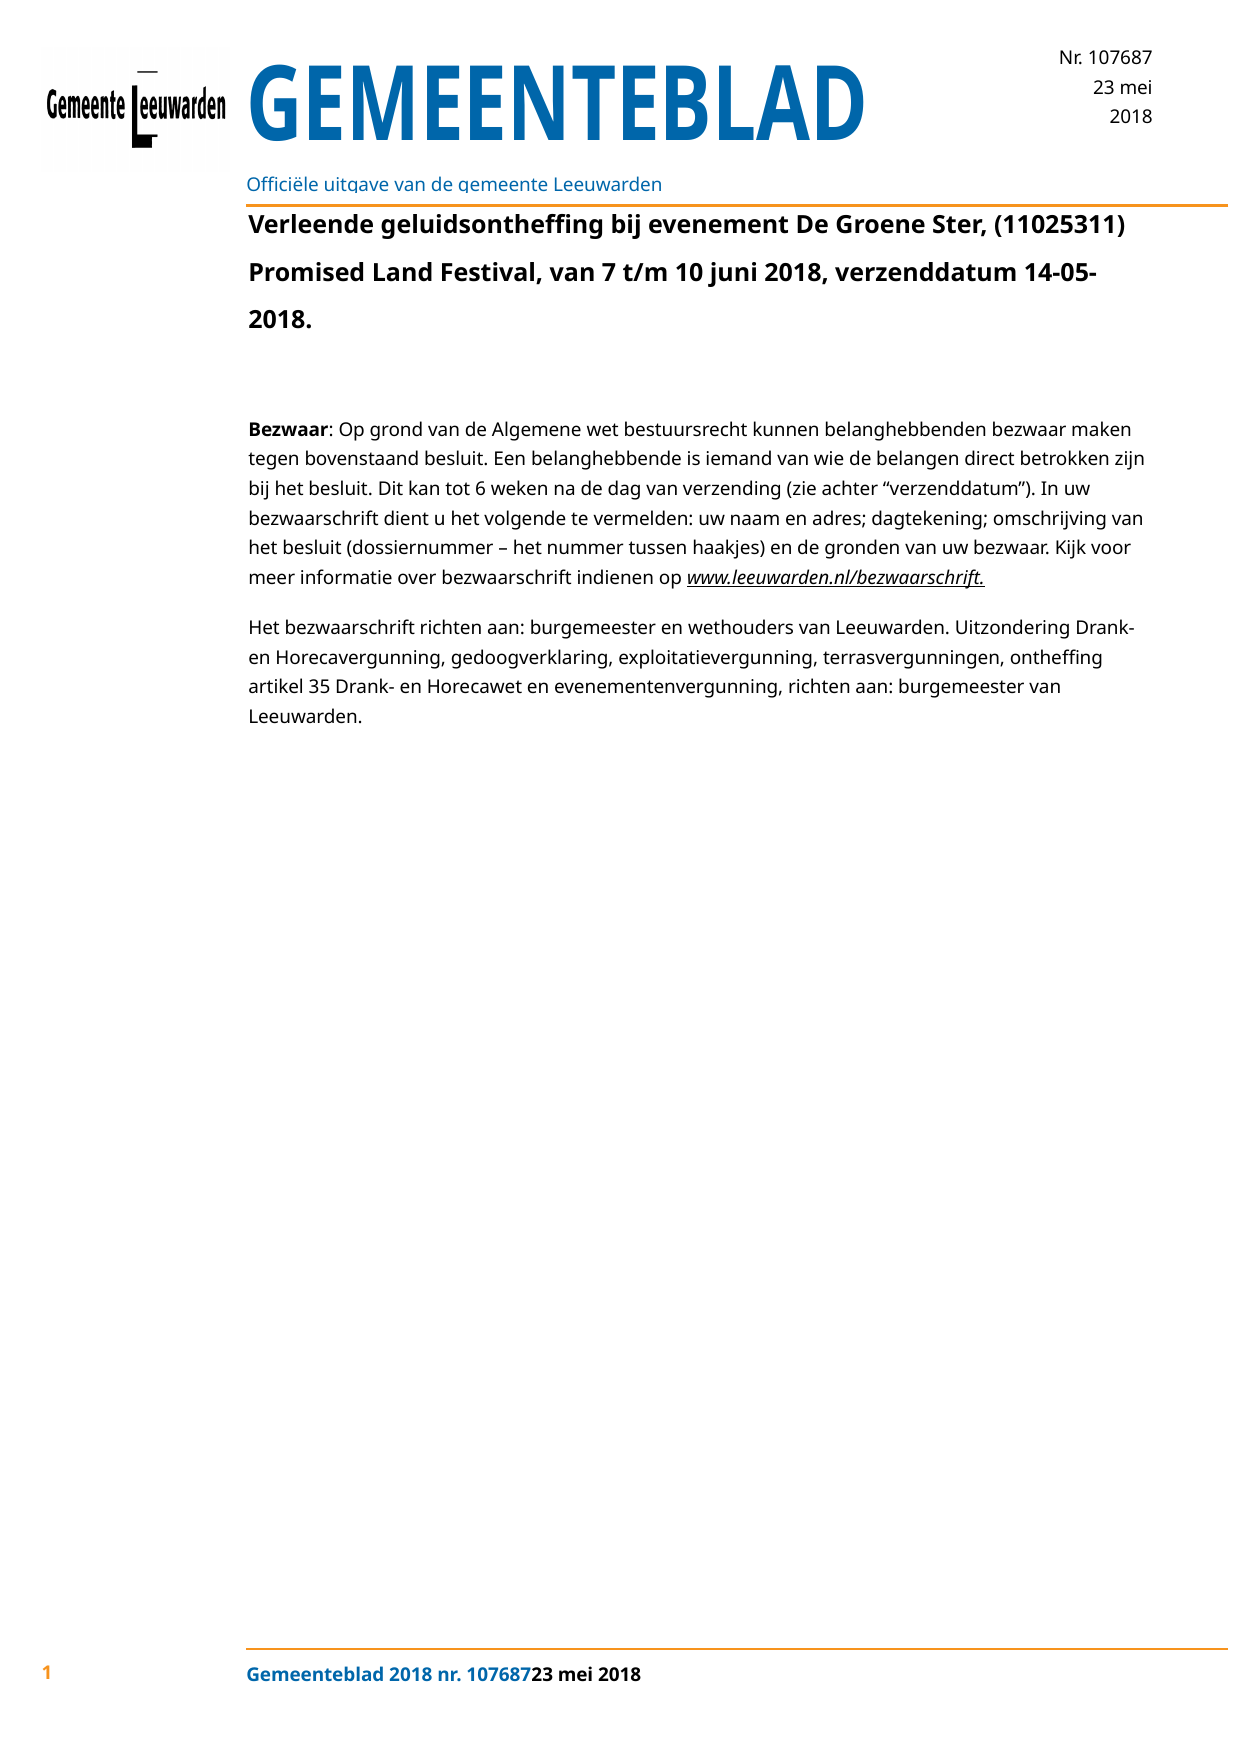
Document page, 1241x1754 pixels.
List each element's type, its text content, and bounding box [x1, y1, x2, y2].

text Bezwaar: Op grond van de Algemene wet bestuursrecht kunnen belanghebbenden bezwaar maken tegen bovenstaand besluit. Een belanghebbende is iemand van wie de belangen direct betrokken zijn bij het besluit. Dit kan tot 6 weken na de dag van verzending (zie achter “verzenddatum”). In uw bezwaarschrift dient u het volgende te vermelden: uw naam en adres; dagtekening; omschrijving van het besluit (dossiernummer – het nummer tussen haakjes) en de gronden van uw bezwaar. Kijk voor meer informatie over bezwaarschrift indienen op www.leeuwarden.nl/bezwaarschrift. [248, 416, 1152, 589]
text Het bezwaarschrift richten aan: burgemeester en wethouders van Leeuwarden. Uitzondering Drank- en Horecavergunning, gedoogverklaring, exploitatievergunning, terrasvergunningen, ontheffing artikel 35 Drank- en Horecawet en evenementenvergunning, richten aan: burgemeester van Leeuwarden. [248, 614, 1152, 729]
picture [41, 47, 231, 172]
text Verleende geluidsontheffing bij evenement De Groene Ster, (11025311) Promised Land Festival, van 7 t/m 10 juni 2018, verzenddatum 14-05-2018. [248, 207, 1152, 336]
